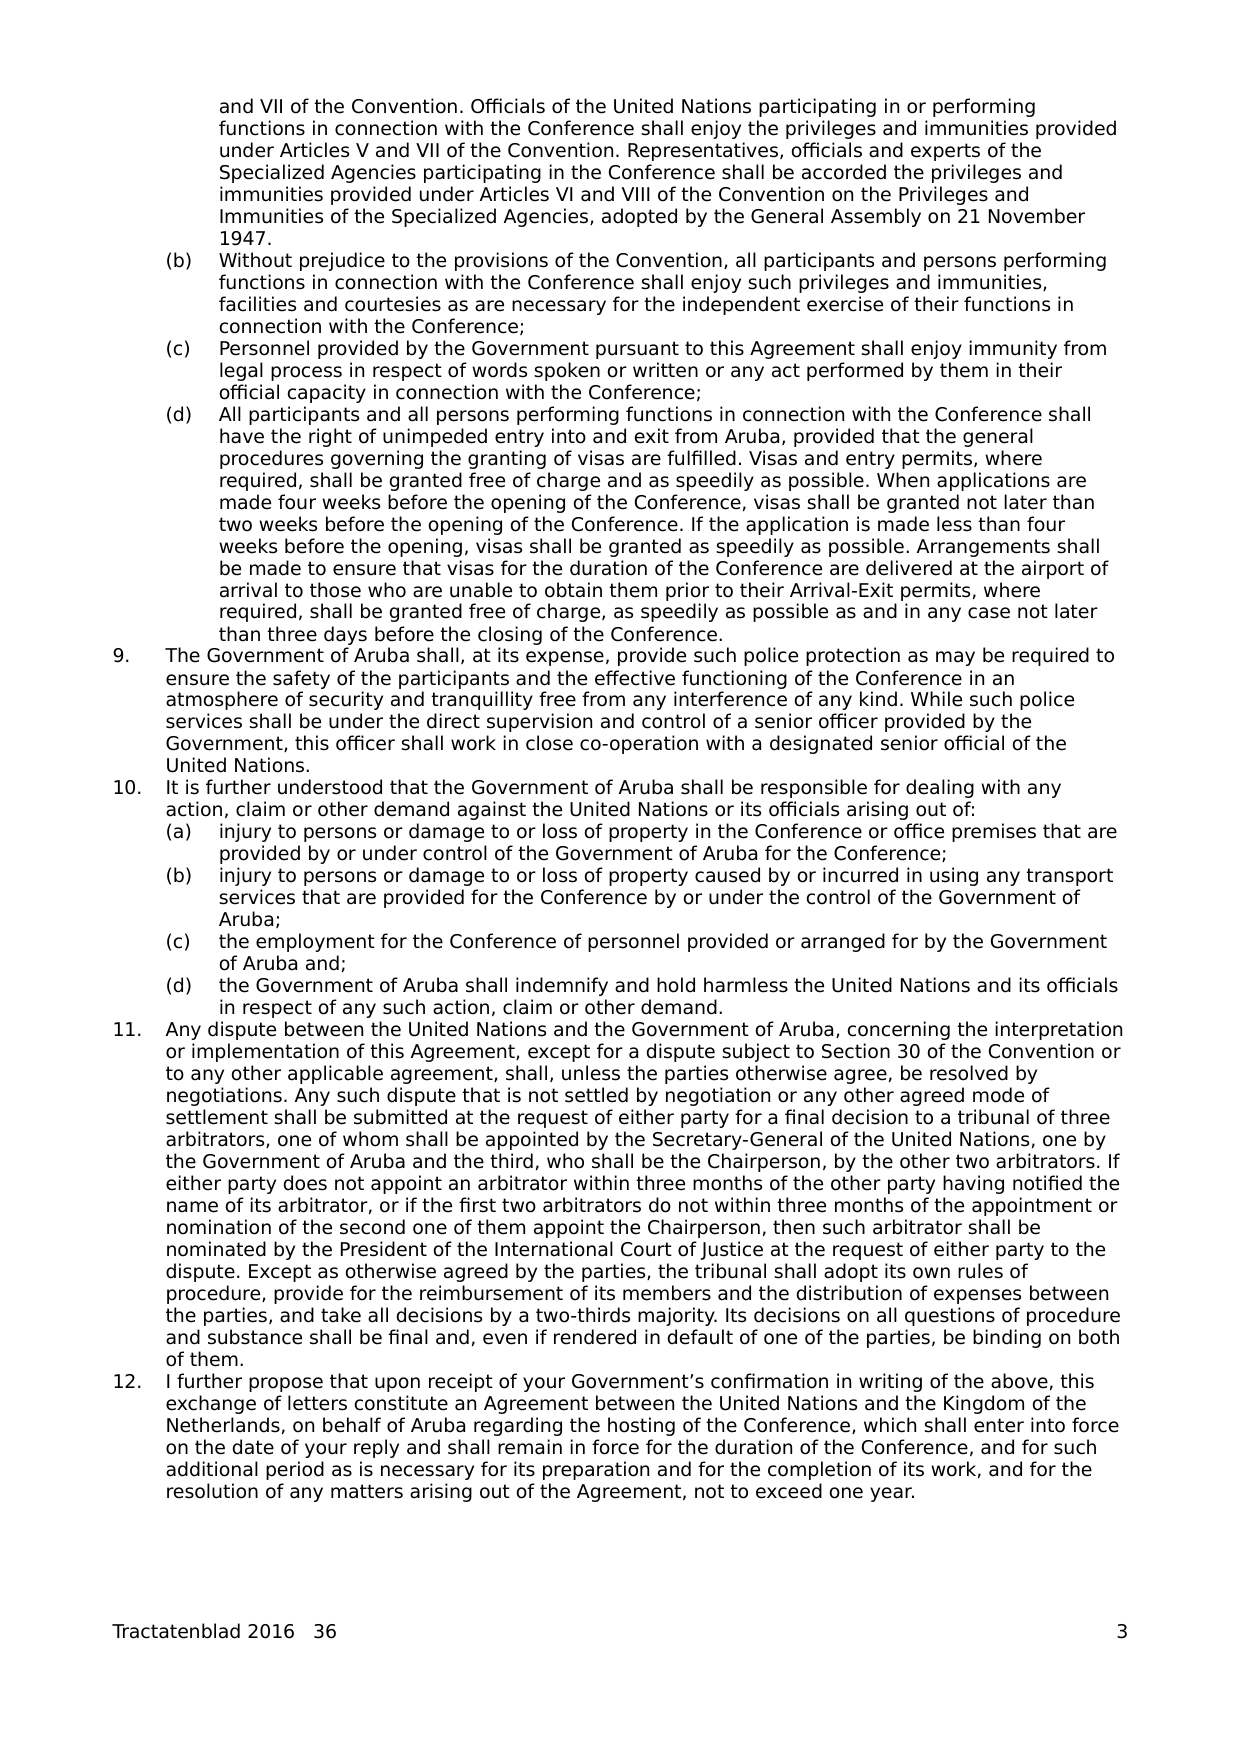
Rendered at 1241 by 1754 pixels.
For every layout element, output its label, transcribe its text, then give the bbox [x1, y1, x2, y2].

text 10. It is further understood that the Government of Aruba shall be responsible for dealing with any action, claim or other demand against the United Nations or its officials arising out of: [112, 777, 1128, 821]
text (c) Personnel provided by the Government pursuant to this Agreement shall enjoy immunity from legal process in respect of words spoken or written or any act performed by them in their official capacity in connection with the Conference; [165, 338, 1128, 404]
text 12. I further propose that upon receipt of your Government’s confirmation in writing of the above, this exchange of letters constitute an Agreement between the United Nations and the Kingdom of the Netherlands, on behalf of Aruba regarding the hosting of the Conference, which shall enter into force on the date of your reply and shall remain in force for the duration of the Conference, and for such additional period as is necessary for its preparation and for the completion of its work, and for the resolution of any matters arising out of the Agreement, not to exceed one year. [112, 1371, 1128, 1503]
text (d) the Government of Aruba shall indemnify and hold harmless the United Nations and its officials in respect of any such action, claim or other demand. [165, 975, 1128, 1019]
text and VII of the Convention. Officials of the United Nations participating in or performing functions in connection with the Conference shall enjoy the privileges and immunities provided under Articles V and VII of the Convention. Representatives, officials and experts of the Specialized Agencies participating in the Conference shall be accorded the privileges and immunities provided under Articles VI and VIII of the Convention on the Privileges and Immunities of the Specialized Agencies, adopted by the General Assembly on 21 November 1947. [165, 96, 1128, 250]
text (c) the employment for the Conference of personnel provided or arranged for by the Government of Aruba and; [165, 931, 1128, 975]
text 11. Any dispute between the United Nations and the Government of Aruba, concerning the interpretation or implementation of this Agreement, except for a dispute subject to Section 30 of the Convention or to any other applicable agreement, shall, unless the parties otherwise agree, be resolved by negotiations. Any such dispute that is not settled by negotiation or any other agreed mode of settlement shall be submitted at the request of either party for a final decision to a tribunal of three arbitrators, one of whom shall be appointed by the Secretary-General of the United Nations, one by the Government of Aruba and the third, who shall be the Chairperson, by the other two arbitrators. If either party does not appoint an arbitrator within three months of the other party having notified the name of its arbitrator, or if the first two arbitrators do not within three months of the appointment or nomination of the second one of them appoint the Chairperson, then such arbitrator shall be nominated by the President of the International Court of Justice at the request of either party to the dispute. Except as otherwise agreed by the parties, the tribunal shall adopt its own rules of procedure, provide for the reimbursement of its members and the distribution of expenses between the parties, and take all decisions by a two-thirds majority. Its decisions on all questions of procedure and substance shall be final and, even if rendered in default of one of the parties, be binding on both of them. [112, 1019, 1128, 1371]
text (a) injury to persons or damage to or loss of property in the Conference or office premises that are provided by or under control of the Government of Aruba for the Conference; [165, 821, 1128, 865]
text (b) Without prejudice to the provisions of the Convention, all participants and persons performing functions in connection with the Conference shall enjoy such privileges and immunities, facilities and courtesies as are necessary for the independent exercise of their functions in connection with the Conference; [165, 250, 1128, 338]
text (b) injury to persons or damage to or loss of property caused by or incurred in using any transport services that are provided for the Conference by or under the control of the Government of Aruba; [165, 865, 1128, 931]
text 9. The Government of Aruba shall, at its expense, provide such police protection as may be required to ensure the safety of the participants and the effective functioning of the Conference in an atmosphere of security and tranquillity free from any interference of any kind. While such police services shall be under the direct supervision and control of a senior officer provided by the Government, this officer shall work in close co-operation with a designated senior official of the United Nations. [112, 645, 1128, 777]
text (d) All participants and all persons performing functions in connection with the Conference shall have the right of unimpeded entry into and exit from Aruba, provided that the general procedures governing the granting of visas are fulfilled. Visas and entry permits, where required, shall be granted free of charge and as speedily as possible. When applications are made four weeks before the opening of the Conference, visas shall be granted not later than two weeks before the opening of the Conference. If the application is made less than four weeks before the opening, visas shall be granted as speedily as possible. Arrangements shall be made to ensure that visas for the duration of the Conference are delivered at the airport of arrival to those who are unable to obtain them prior to their Arrival-Exit permits, where required, shall be granted free of charge, as speedily as possible as and in any case not later than three days before the closing of the Conference. [165, 404, 1128, 645]
